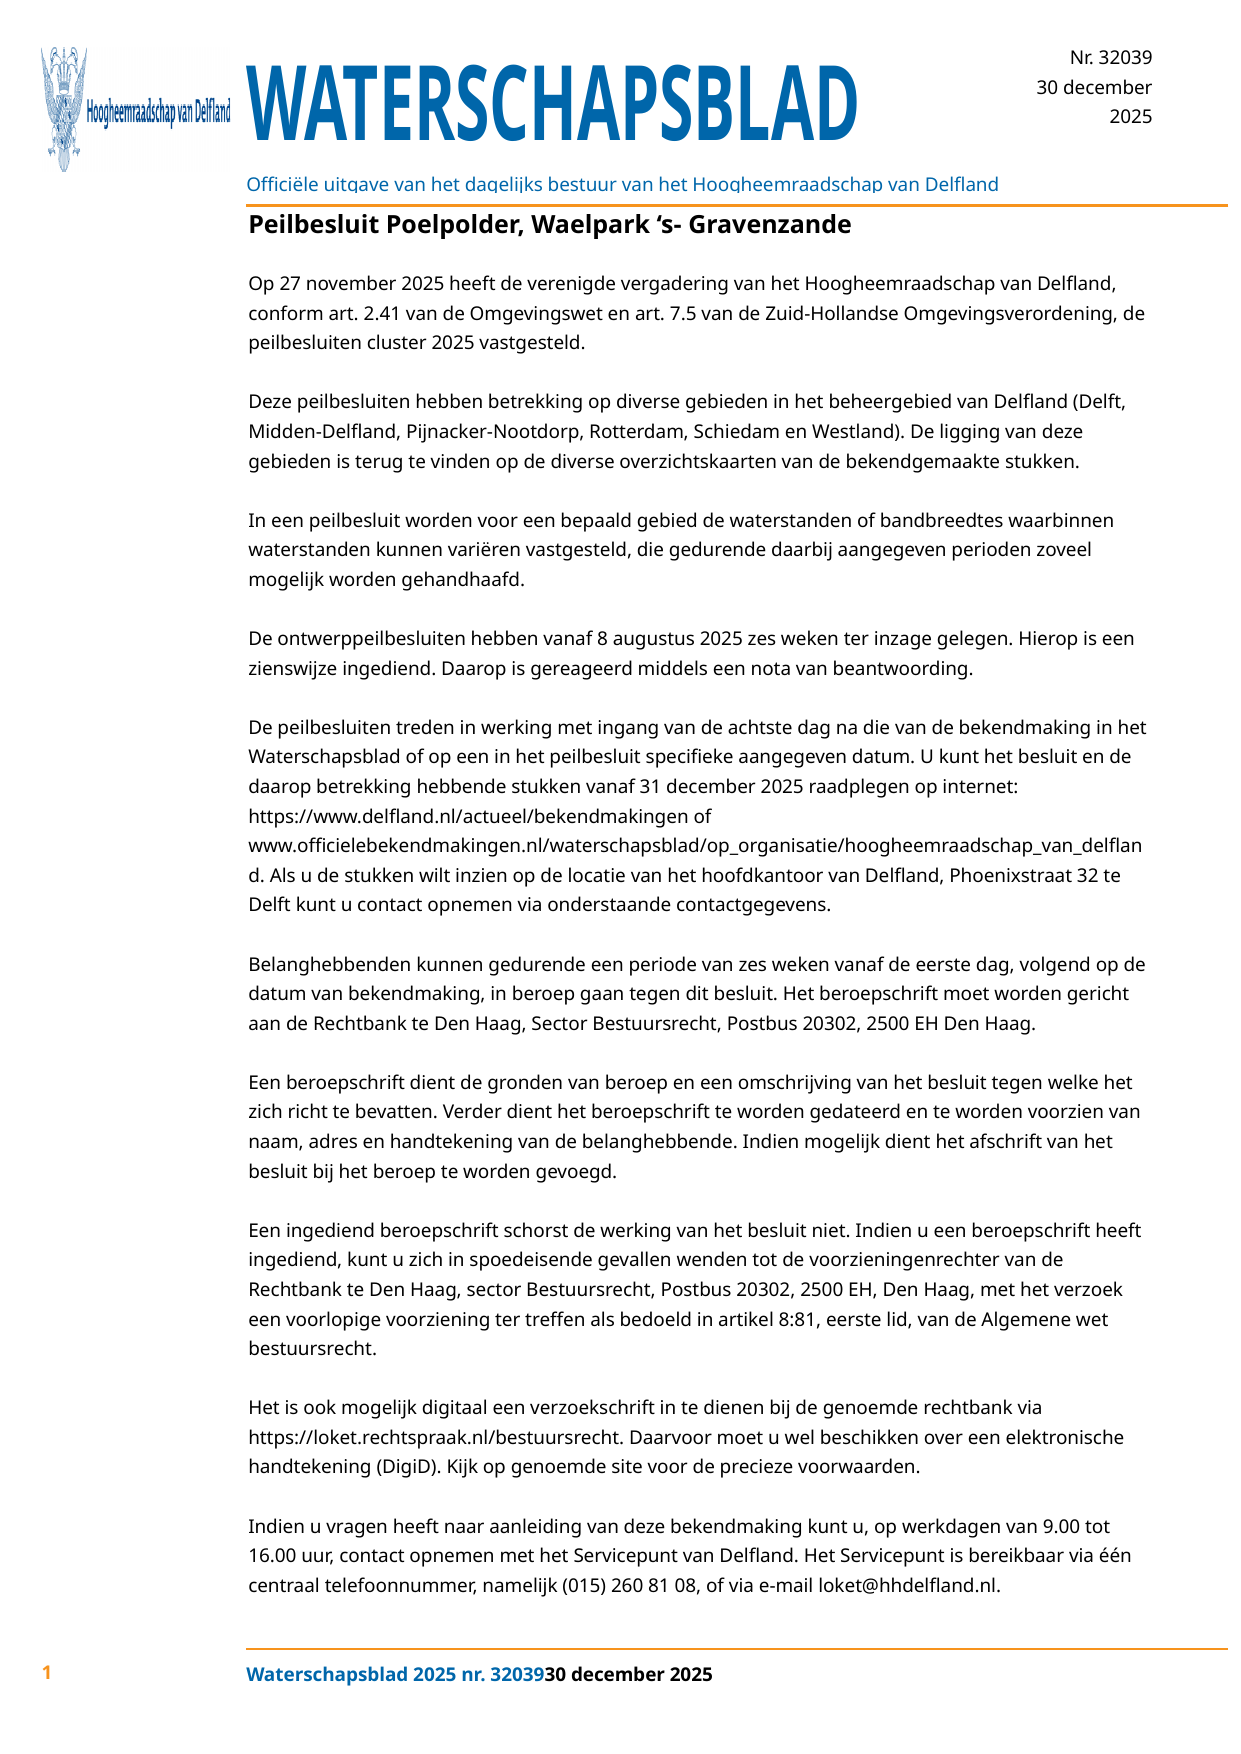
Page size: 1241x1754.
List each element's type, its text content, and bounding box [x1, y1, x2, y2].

text Een beroepschrift dient de gronden van beroep en een omschrijving van het besluit tegen welke het zich richt te bevatten. Verder dient het beroepschrift te worden gedateerd en te worden voorzien van naam, adres en handtekening van de belanghebbende. Indien mogelijk dient het afschrift van het besluit bij het beroep te worden gevoegd. [248, 1069, 1152, 1183]
text In een peilbesluit worden voor een bepaald gebied de waterstanden of bandbreedtes waarbinnen waterstanden kunnen variëren vastgesteld, die gedurende daarbij aangegeven perioden zoveel mogelijk worden gehandhaafd. [248, 507, 1152, 592]
text De ontwerppeilbesluiten hebben vanaf 8 augustus 2025 zes weken ter inzage gelegen. Hierop is een zienswijze ingediend. Daarop is gereageerd middels een nota van beantwoording. [248, 625, 1152, 681]
text De peilbesluiten treden in werking met ingang van de achtste dag na die van de bekendmaking in het Waterschapsblad of op een in het peilbesluit specifieke aangegeven datum. U kunt het besluit en de daarop betrekking hebbende stukken vanaf 31 december 2025 raadplegen op internet: https://www.delfland.nl/actueel/bekendmakingen of www.officielebekendmakingen.nl/waterschapsblad/op_organisatie/hoogheemraadschap_van_delfland. Als u de stukken wilt inzien op de locatie van het hoofdkantoor van Delfland, Phoenixstraat 32 te Delft kunt u contact opnemen via onderstaande contactgegevens. [248, 714, 1152, 917]
text Het is ook mogelijk digitaal een verzoekschrift in te dienen bij de genoemde rechtbank via https://loket.rechtspraak.nl/bestuursrecht. Daarvoor moet u wel beschikken over een elektronische handtekening (DigiD). Kijk op genoemde site voor de precieze voorwaarden. [248, 1394, 1152, 1479]
text Peilbesluit Poelpolder, Waelpark ‘s- Gravenzande [248, 207, 1152, 241]
picture [41, 47, 231, 172]
text Op 27 november 2025 heeft de verenigde vergadering van het Hoogheemraadschap van Delfland, conform art. 2.41 van de Omgevingswet en art. 7.5 van de Zuid-Hollandse Omgevingsverordening, de peilbesluiten cluster 2025 vastgesteld. [248, 270, 1152, 355]
text Een ingediend beroepschrift schorst de werking van het besluit niet. Indien u een beroepschrift heeft ingediend, kunt u zich in spoedeisende gevallen wenden tot de voorzieningenrechter van de Rechtbank te Den Haag, sector Bestuursrecht, Postbus 20302, 2500 EH, Den Haag, met het verzoek een voorlopige voorziening ter treffen als bedoeld in artikel 8:81, eerste lid, van de Algemene wet bestuursrecht. [248, 1217, 1152, 1361]
text Belanghebbenden kunnen gedurende een periode van zes weken vanaf de eerste dag, volgend op de datum van bekendmaking, in beroep gaan tegen dit besluit. Het beroepschrift moet worden gericht aan de Rechtbank te Den Haag, Sector Bestuursrecht, Postbus 20302, 2500 EH Den Haag. [248, 951, 1152, 1036]
text Indien u vragen heeft naar aanleiding van deze bekendmaking kunt u, op werkdagen van 9.00 tot 16.00 uur, contact opnemen met het Servicepunt van Delfland. Het Servicepunt is bereikbaar via één centraal telefoonnummer, namelijk (015) 260 81 08, of via e-mail loket@hhdelfland.nl. [248, 1513, 1152, 1598]
text Deze peilbesluiten hebben betrekking op diverse gebieden in het beheergebied van Delfland (Delft, Midden-Delfland, Pijnacker-Nootdorp, Rotterdam, Schiedam en Westland). De ligging van deze gebieden is terug te vinden op de diverse overzichtskaarten van de bekendgemaakte stukken. [248, 389, 1152, 473]
